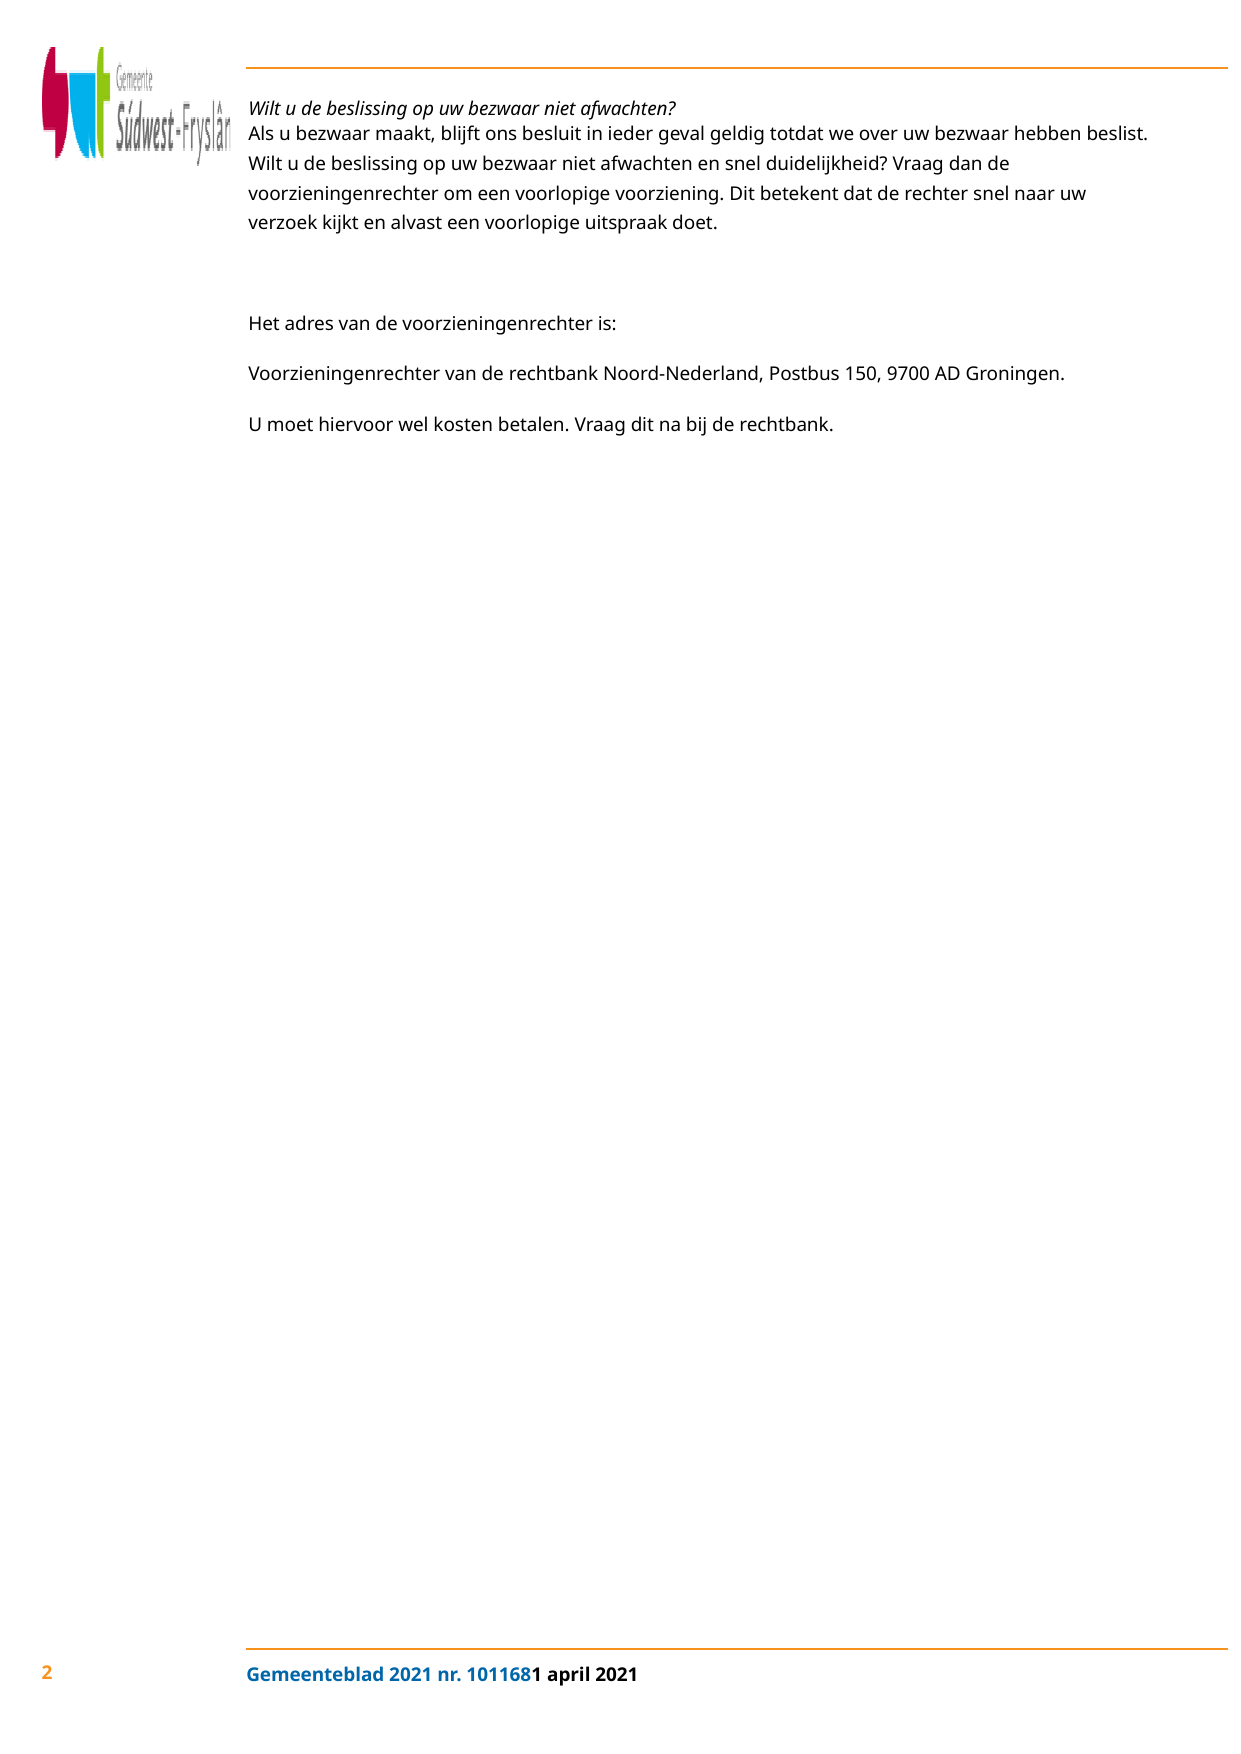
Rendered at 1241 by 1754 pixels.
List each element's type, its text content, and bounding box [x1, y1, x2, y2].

text Wilt u de beslissing op uw bezwaar niet afwachten? [248, 95, 1152, 121]
text Voorzieningenrechter van de rechtbank Noord-Nederland, Postbus 150, 9700 AD Groningen. [248, 361, 1152, 386]
text Als u bezwaar maakt, blijft ons besluit in ieder geval geldig totdat we over uw bezwaar hebben beslist. Wilt u de beslissing op uw bezwaar niet afwachten en snel duidelijkheid? Vraag dan de voorzieningenrechter om een voorlopige voorziening. Dit betekent dat de rechter snel naar uw verzoek kijkt en alvast een voorlopige uitspraak doet. [248, 121, 1152, 235]
text Het adres van de voorzieningenrechter is: [248, 310, 1152, 336]
text U moet hiervoor wel kosten betalen. Vraag dit na bij de rechtbank. [248, 411, 1152, 437]
picture [41, 47, 231, 172]
